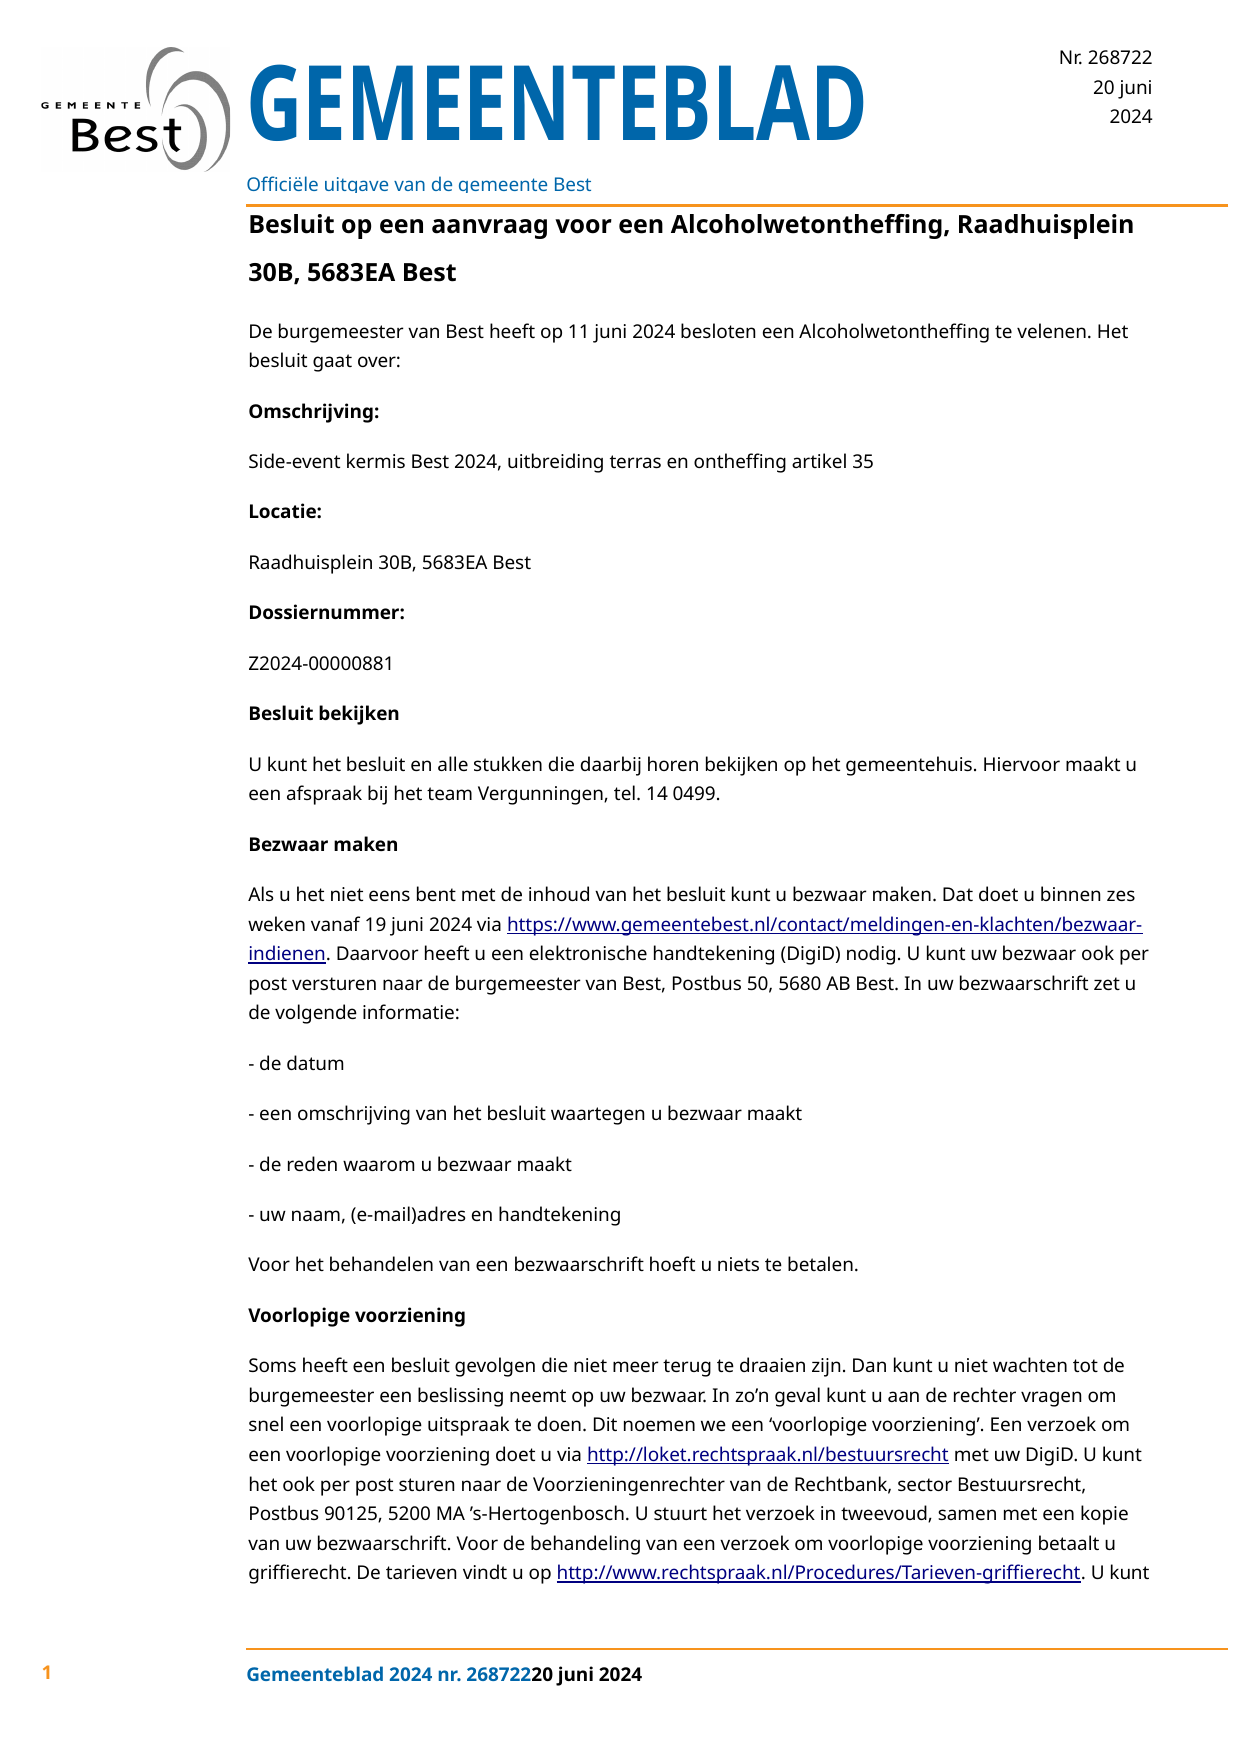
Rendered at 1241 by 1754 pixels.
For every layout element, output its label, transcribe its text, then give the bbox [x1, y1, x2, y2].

text Raadhuisplein 30B, 5683EA Best [248, 549, 1152, 575]
text - de datum [248, 1050, 1152, 1076]
text Locatie: [248, 499, 1152, 524]
text - een omschrijving van het besluit waartegen u bezwaar maakt [248, 1100, 1152, 1126]
text De burgemeester van Best heeft op 11 juni 2024 besloten een Alcoholwetontheffing te velenen. Het besluit gaat over: [248, 318, 1152, 373]
text U kunt het besluit en alle stukken die daarbij horen bekijken op het gemeentehuis. Hiervoor maakt u een afspraak bij het team Vergunningen, tel. 14 0499. [248, 751, 1152, 806]
text Besluit bekijken [248, 700, 1152, 726]
text Soms heeft een besluit gevolgen die niet meer terug te draaien zijn. Dan kunt u niet wachten tot de burgemeester een beslissing neemt op uw bezwaar. In zo’n geval kunt u aan de rechter vragen om snel een voorlopige uitspraak te doen. Dit noemen we een ‘voorlopige voorziening’. Een verzoek om een voorlopige voorziening doet u via http://loket.rechtspraak.nl/bestuursrecht met uw DigiD. U kunt het ook per post sturen naar de Voorzieningenrechter van de Rechtbank, sector Bestuursrecht, Postbus 90125, 5200 MA ’s-Hertogenbosch. U stuurt het verzoek in tweevoud, samen met een kopie van uw bezwaarschrift. Voor de behandeling van een verzoek om voorlopige voorziening betaalt u griffierecht. De tarieven vindt u op http://www.rechtspraak.nl/Procedures/Tarieven-griffierecht. U kunt [248, 1352, 1152, 1585]
text Bezwaar maken [248, 831, 1152, 857]
picture [41, 47, 231, 172]
text Als u het niet eens bent met de inhoud van het besluit kunt u bezwaar maken. Dat doet u binnen zes weken vanaf 19 juni 2024 via https://www.gemeentebest.nl/contact/meldingen-en-klachten/bezwaar-indienen. Daarvoor heeft u een elektronische handtekening (DigiD) nodig. U kunt uw bezwaar ook per post versturen naar de burgemeester van Best, Postbus 50, 5680 AB Best. In uw bezwaarschrift zet u de volgende informatie: [248, 881, 1152, 1025]
text Side-event kermis Best 2024, uitbreiding terras en ontheffing artikel 35 [248, 448, 1152, 474]
text - de reden waarom u bezwaar maakt [248, 1151, 1152, 1177]
text Omschrijving: [248, 398, 1152, 424]
text Z2024-00000881 [248, 650, 1152, 676]
text Voorlopige voorziening [248, 1302, 1152, 1328]
text Besluit op een aanvraag voor een Alcoholwetontheffing, Raadhuisplein 30B, 5683EA Best [248, 207, 1152, 288]
text Dossiernummer: [248, 599, 1152, 625]
text Voor het behandelen van een bezwaarschrift hoeft u niets te betalen. [248, 1252, 1152, 1277]
text - uw naam, (e-mail)adres en handtekening [248, 1201, 1152, 1227]
